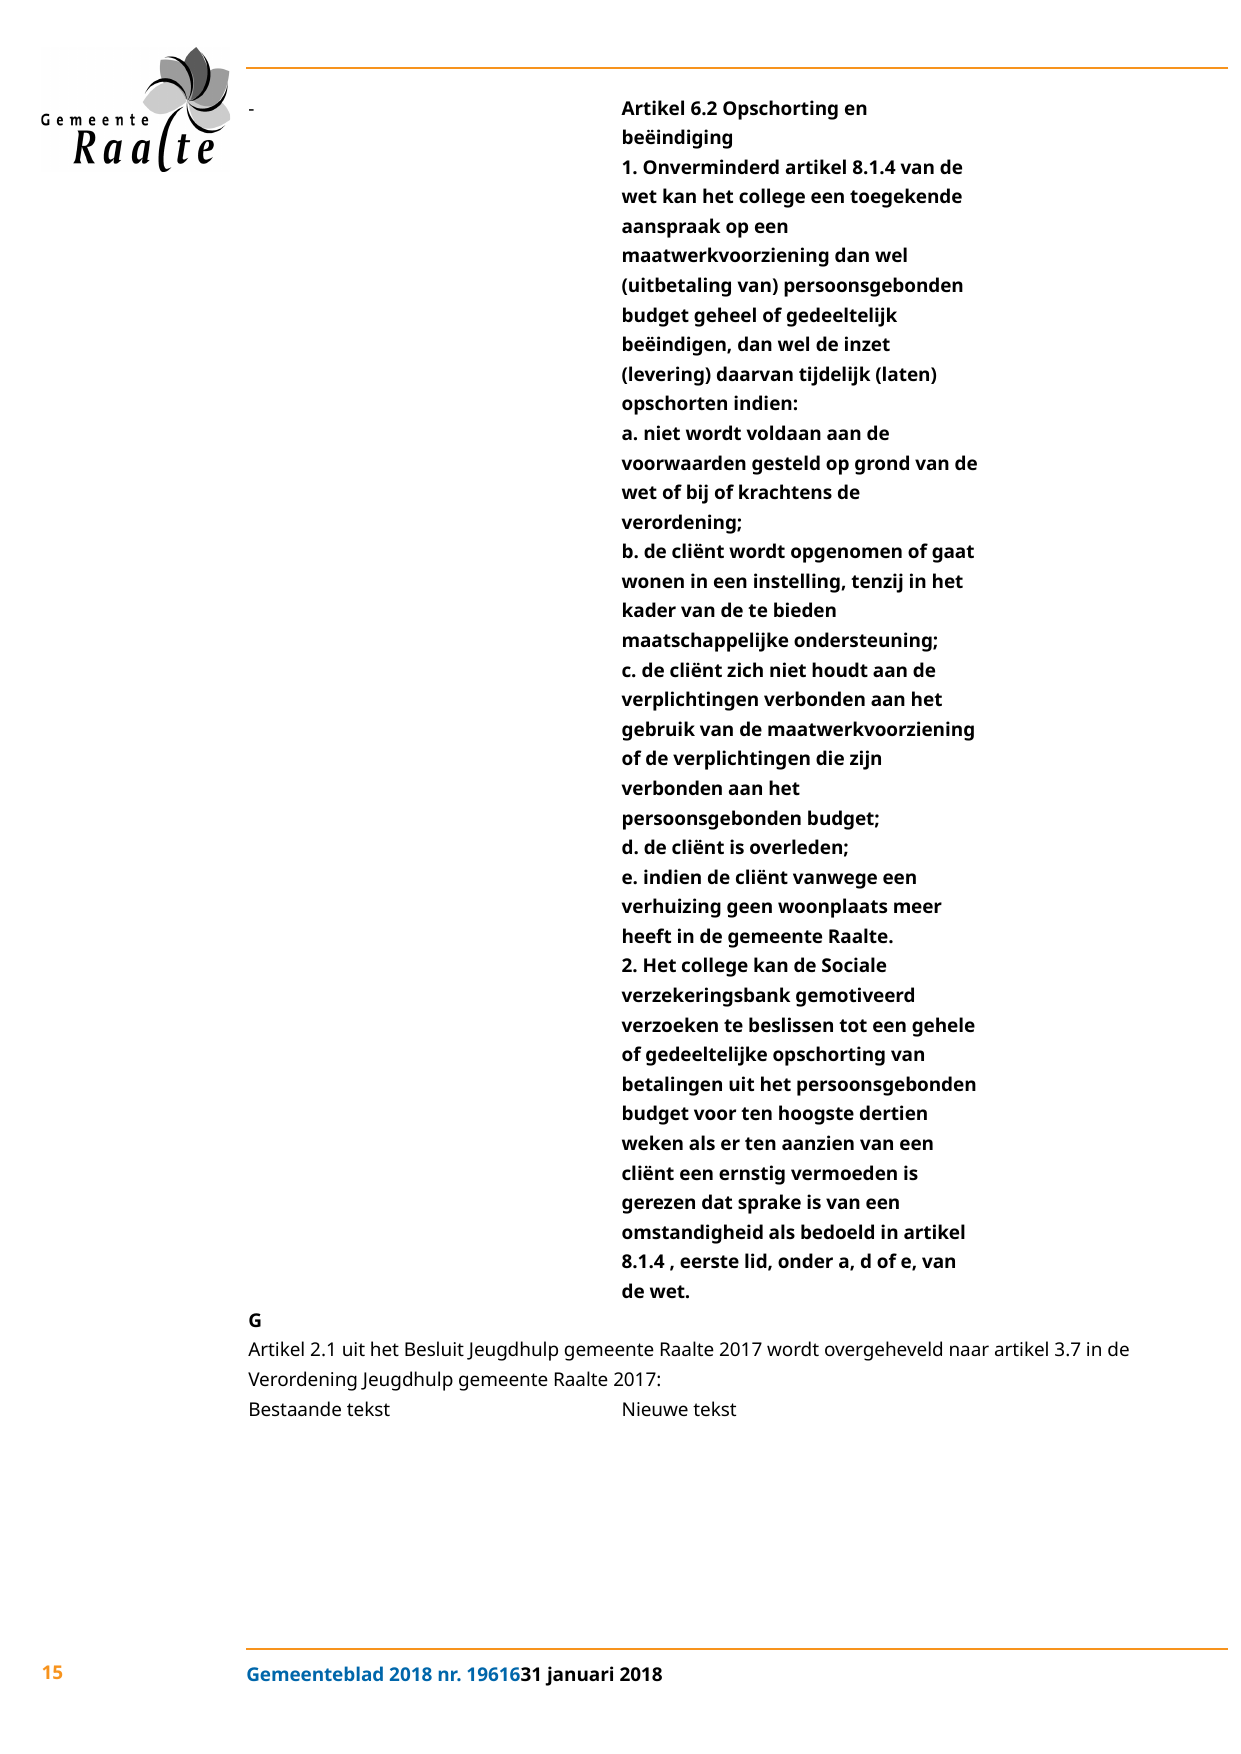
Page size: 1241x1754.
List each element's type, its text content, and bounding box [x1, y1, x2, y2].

table_cell Artikel 6.2 Opschorting en beëindiging 1. Onverminderd artikel 8.1.4 van de wet kan het college een toegekende aanspraak op een maatwerkvoorziening dan wel (uitbetaling van) persoonsgebonden budget geheel of gedeeltelijk beëindigen, dan wel de inzet (levering) daarvan tijdelijk (laten) opschorten indien: a. niet wordt voldaan aan de voorwaarden gesteld op grond van de wet of bij of krachtens de verordening; b. de cliënt wordt opgenomen of gaat wonen in een instelling, tenzij in het kader van de te bieden maatschappelijke ondersteuning; c. de cliënt zich niet houdt aan de verplichtingen verbonden aan het gebruik van de maatwerkvoorziening of de verplichtingen die zijn verbonden aan het persoonsgebonden budget; d. de cliënt is overleden; e. indien de cliënt vanwege een verhuizing geen woonplaats meer heeft in de gemeente Raalte. 2. Het college kan de Sociale verzekeringsbank gemotiveerd verzoeken te beslissen tot een gehele of gedeeltelijke opschorting van betalingen uit het persoonsgebonden budget voor ten hoogste dertien weken als er ten aanzien van een cliënt een ernstig vermoeden is gerezen dat sprake is van een omstandigheid als bedoeld in artikel 8.1.4 , eerste lid, onder a, d of e, van de wet. [621, 95, 980, 1304]
text Artikel 2.1 uit het Besluit Jeugdhulp gemeente Raalte 2017 wordt overgeheveld naar artikel 3.7 in de Verordening Jeugdhulp gemeente Raalte 2017: [248, 1337, 1152, 1392]
table_cell - [248, 95, 621, 1304]
table_header Nieuwe tekst [621, 1396, 1152, 1422]
table_header Bestaande tekst [248, 1396, 621, 1422]
picture [41, 47, 231, 172]
text G [248, 1307, 1152, 1333]
